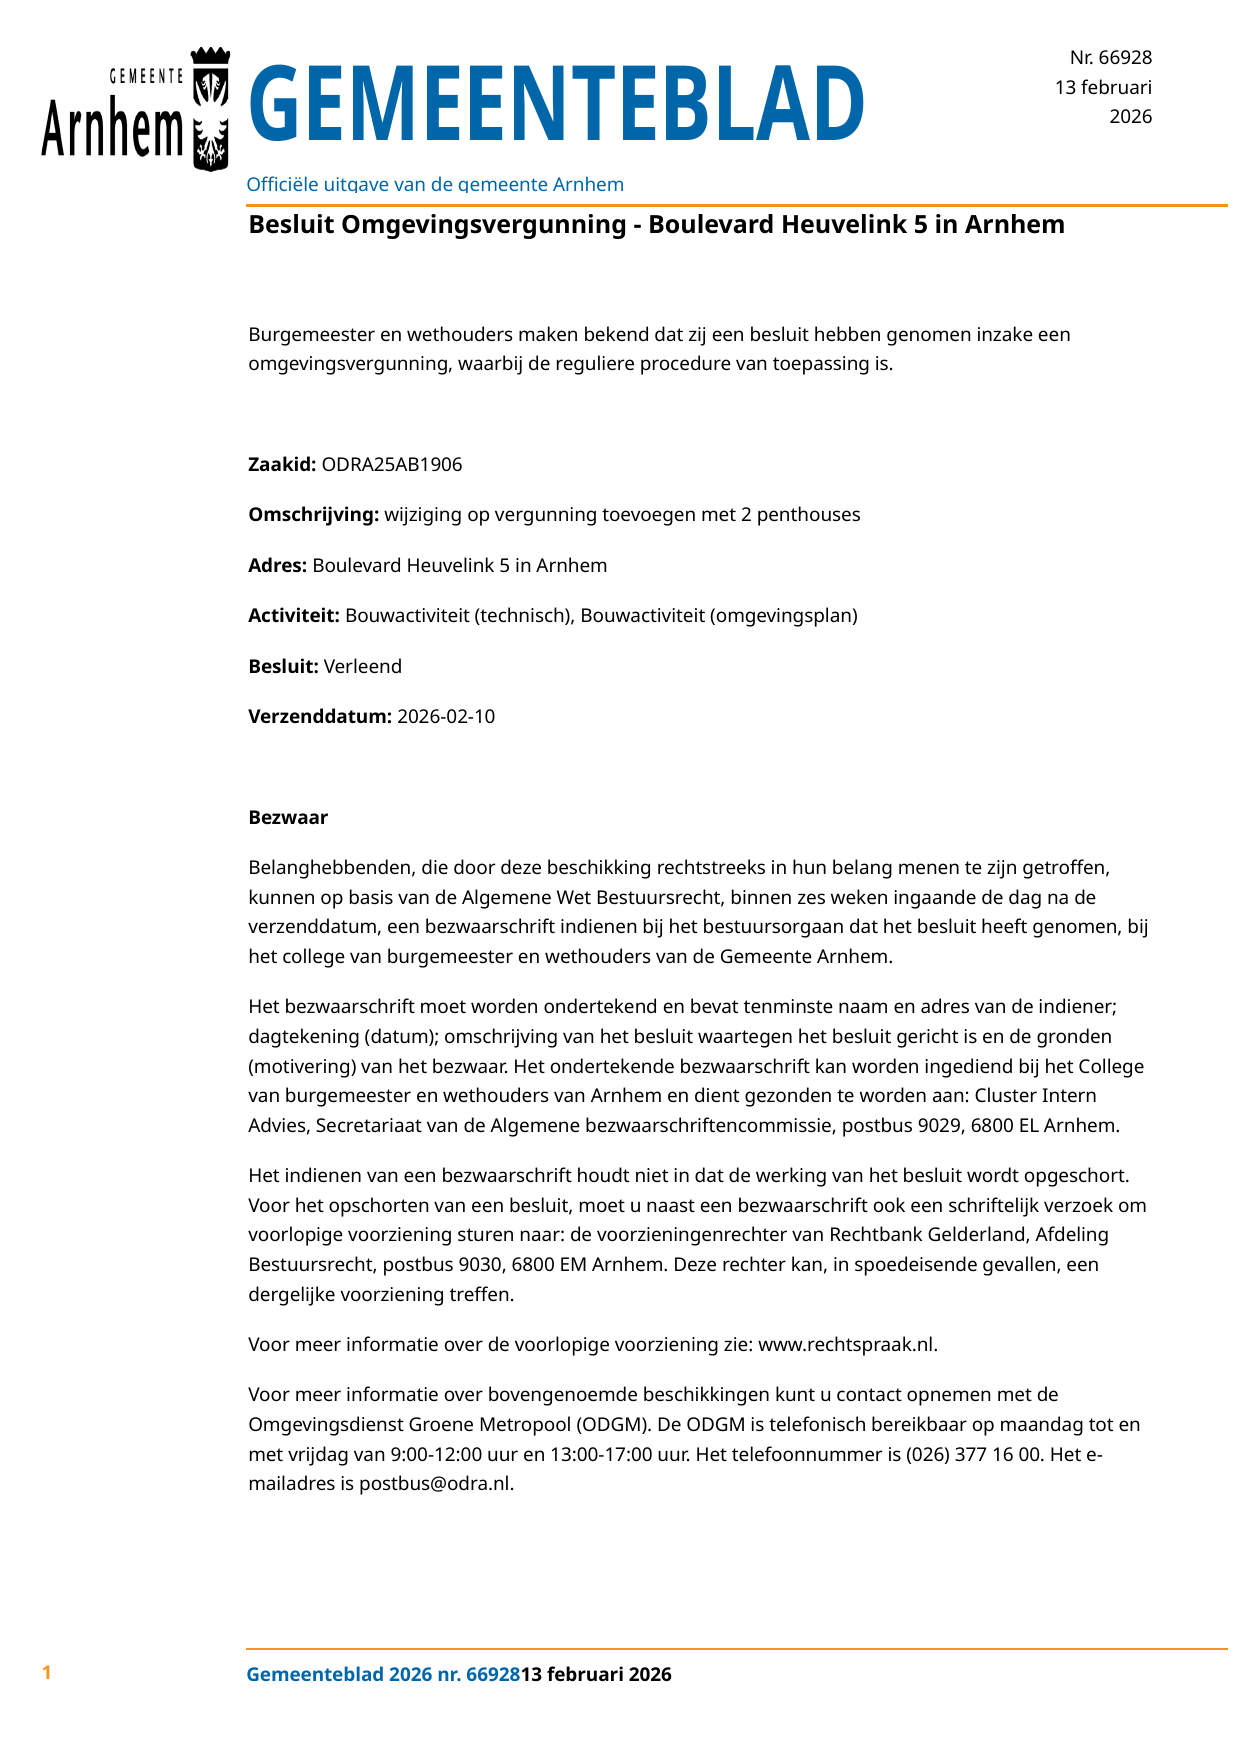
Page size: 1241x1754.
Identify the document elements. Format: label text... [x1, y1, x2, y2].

text Omschrijving: wijziging op vergunning toevoegen met 2 penthouses [248, 502, 1152, 527]
picture [41, 47, 231, 172]
text Voor meer informatie over bovengenoemde beschikkingen kunt u contact opnemen met de Omgevingsdienst Groene Metropool (ODGM). De ODGM is telefonisch bereikbaar op maandag tot en met vrijdag van 9:00-12:00 uur en 13:00-17:00 uur. Het telefoonnummer is (026) 377 16 00. Het e-mailadres is postbus@odra.nl. [248, 1382, 1152, 1496]
text Burgemeester en wethouders maken bekend dat zij een besluit hebben genomen inzake een omgevingsvergunning, waarbij de reguliere procedure van toepassing is. [248, 321, 1152, 376]
text Besluit: Verleend [248, 653, 1152, 678]
text Activiteit: Bouwactiviteit (technisch), Bouwactiviteit (omgevingsplan) [248, 602, 1152, 628]
text Besluit Omgevingsvergunning - Boulevard Heuvelink 5 in Arnhem [248, 207, 1152, 241]
text Belanghebbenden, die door deze beschikking rechtstreeks in hun belang menen te zijn getroffen, kunnen op basis van de Algemene Wet Bestuursrecht, binnen zes weken ingaande de dag na de verzenddatum, een bezwaarschrift indienen bij het bestuursorgaan dat het besluit heeft genomen, bij het college van burgemeester en wethouders van de Gemeente Arnhem. [248, 854, 1152, 969]
text Adres: Boulevard Heuvelink 5 in Arnhem [248, 552, 1152, 578]
text Het bezwaarschrift moet worden ondertekend en bevat tenminste naam en adres van de indiener; dagtekening (datum); omschrijving van het besluit waartegen het besluit gericht is en de gronden (motivering) van het bezwaar. Het ondertekende bezwaarschrift kan worden ingediend bij het College van burgemeester en wethouders van Arnhem en dient gezonden te worden aan: Cluster Intern Advies, Secretariaat van de Algemene bezwaarschriftencommissie, postbus 9029, 6800 EL Arnhem. [248, 994, 1152, 1138]
text Bezwaar [248, 804, 1152, 830]
text Het indienen van een bezwaarschrift houdt niet in dat de werking van het besluit wordt opgeschort. Voor het opschorten van een besluit, moet u naast een bezwaarschrift ook een schriftelijk verzoek om voorlopige voorziening sturen naar: de voorzieningenrechter van Rechtbank Gelderland, Afdeling Bestuursrecht, postbus 9030, 6800 EM Arnhem. Deze rechter kan, in spoedeisende gevallen, een dergelijke voorziening treffen. [248, 1162, 1152, 1306]
text Zaakid: ODRA25AB1906 [248, 451, 1152, 477]
text Voor meer informatie over de voorlopige voorziening zie: www.rechtspraak.nl. [248, 1331, 1152, 1357]
text Verzenddatum: 2026-02-10 [248, 703, 1152, 729]
